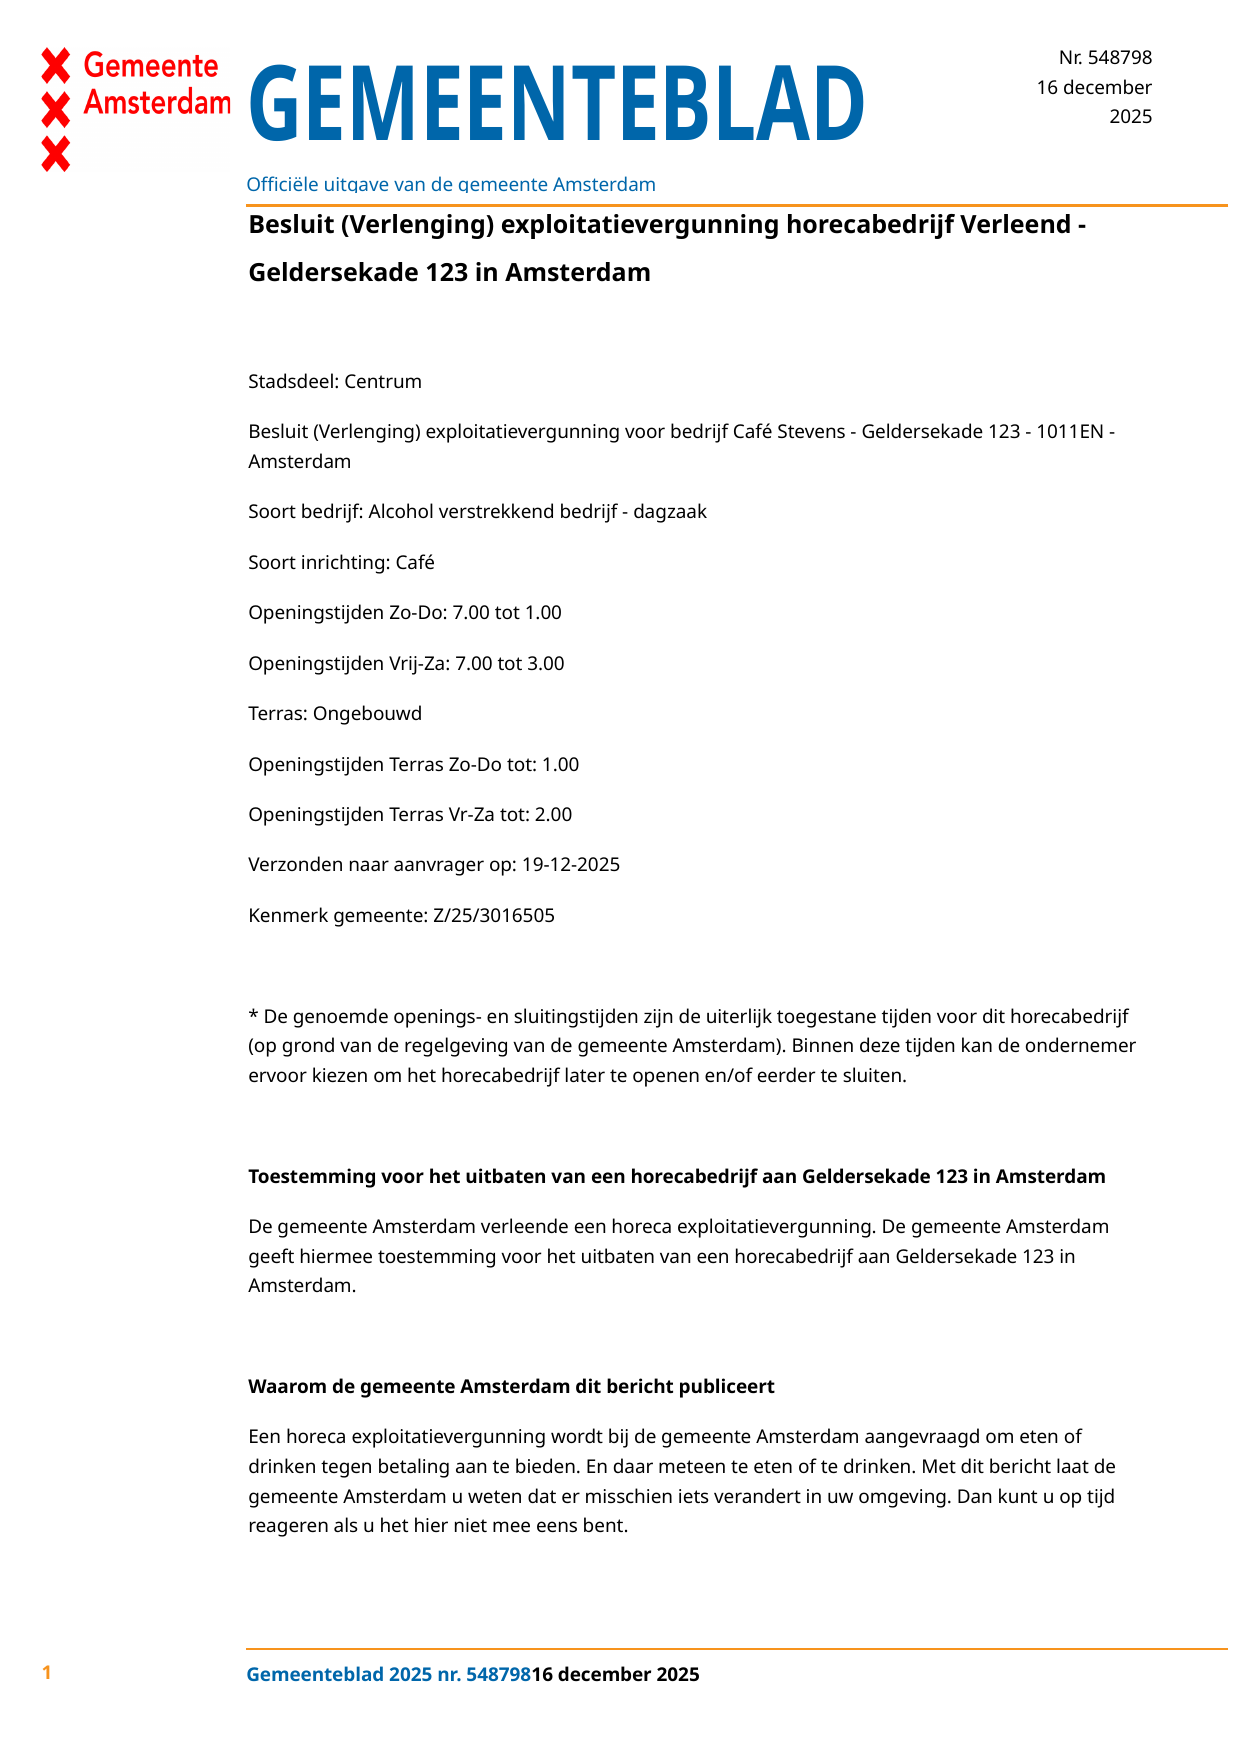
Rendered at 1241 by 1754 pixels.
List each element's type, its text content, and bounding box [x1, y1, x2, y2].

text Stadsdeel: Centrum [248, 368, 1152, 394]
text Openingstijden Vrij-Za: 7.00 tot 3.00 [248, 650, 1152, 676]
picture [41, 47, 231, 172]
text Soort inrichting: Café [248, 549, 1152, 575]
text Openingstijden Terras Vr-Za tot: 2.00 [248, 801, 1152, 827]
text Openingstijden Zo-Do: 7.00 tot 1.00 [248, 599, 1152, 625]
text Besluit (Verlenging) exploitatievergunning voor bedrijf Café Stevens - Geldersekade 123 - 1011EN - Amsterdam [248, 419, 1152, 474]
text Besluit (Verlenging) exploitatievergunning horecabedrijf Verleend - Geldersekade 123 in Amsterdam [248, 207, 1152, 288]
text Verzonden naar aanvrager op: 19-12-2025 [248, 852, 1152, 877]
text Openingstijden Terras Zo-Do tot: 1.00 [248, 751, 1152, 777]
text Toestemming voor het uitbaten van een horecabedrijf aan Geldersekade 123 in Amsterdam [248, 1163, 1152, 1189]
text De gemeente Amsterdam verleende een horeca exploitatievergunning. De gemeente Amsterdam geeft hiermee toestemming voor het uitbaten van een horecabedrijf aan Geldersekade 123 in Amsterdam. [248, 1213, 1152, 1298]
text Terras: Ongebouwd [248, 700, 1152, 726]
text * De genoemde openings- en sluitingstijden zijn de uiterlijk toegestane tijden voor dit horecabedrijf (op grond van de regelgeving van de gemeente Amsterdam). Binnen deze tijden kan de ondernemer ervoor kiezen om het horecabedrijf later te openen en/of eerder te sluiten. [248, 1003, 1152, 1088]
text Soort bedrijf: Alcohol verstrekkend bedrijf - dagzaak [248, 499, 1152, 524]
text Waarom de gemeente Amsterdam dit bericht publiceert [248, 1373, 1152, 1399]
text Kenmerk gemeente: Z/25/3016505 [248, 902, 1152, 928]
text Een horeca exploitatievergunning wordt bij de gemeente Amsterdam aangevraagd om eten of drinken tegen betaling aan te bieden. En daar meteen te eten of te drinken. Met dit bericht laat de gemeente Amsterdam u weten dat er misschien iets verandert in uw omgeving. Dan kunt u op tijd reageren als u het hier niet mee eens bent. [248, 1424, 1152, 1538]
